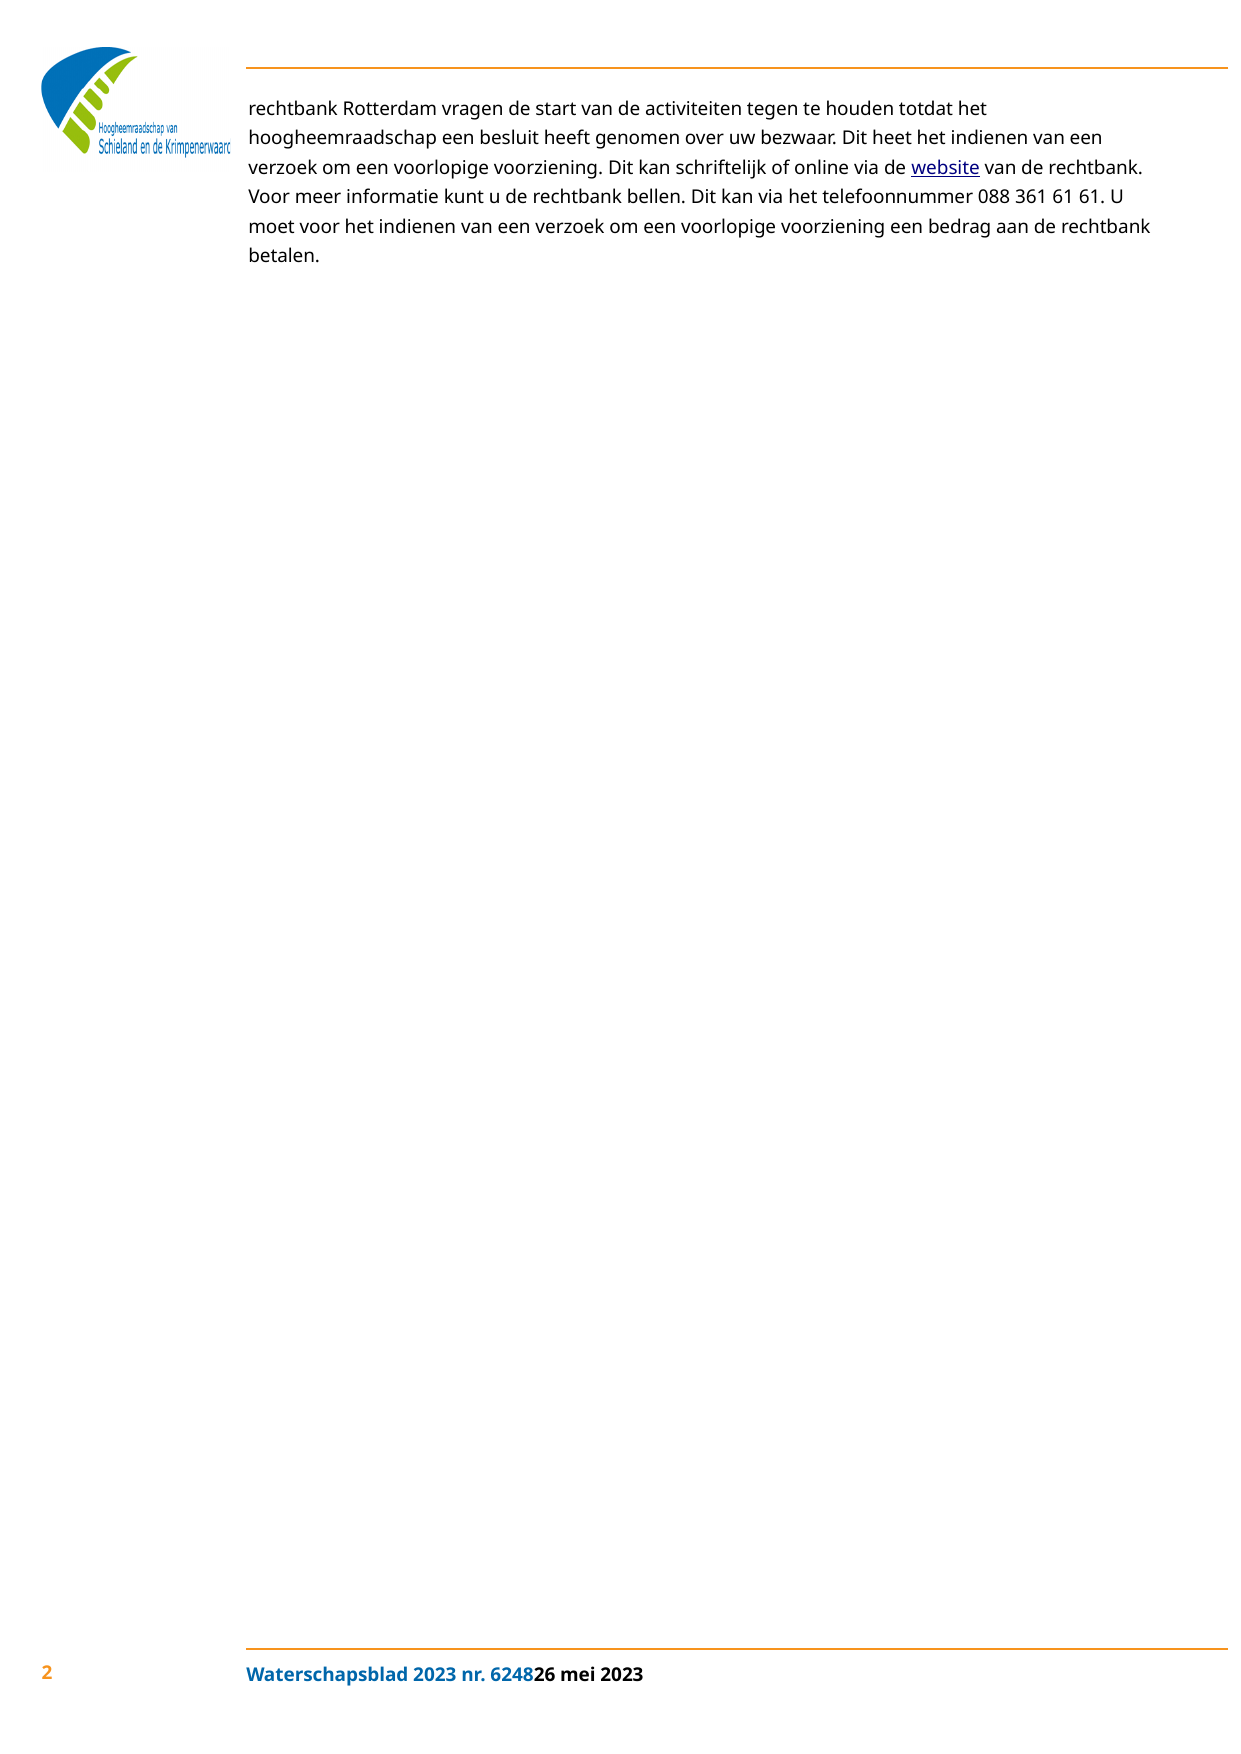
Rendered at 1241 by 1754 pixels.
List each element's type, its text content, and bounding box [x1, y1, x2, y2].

text rechtbank Rotterdam vragen de start van de activiteiten tegen te houden totdat het hoogheemraadschap een besluit heeft genomen over uw bezwaar. Dit heet het indienen van een verzoek om een voorlopige voorziening. Dit kan schriftelijk of online via de website van de rechtbank. Voor meer informatie kunt u de rechtbank bellen. Dit kan via het telefoonnummer 088 361 61 61. U moet voor het indienen van een verzoek om een voorlopige voorziening een bedrag aan de rechtbank betalen. [248, 95, 1152, 268]
picture [41, 47, 231, 172]
